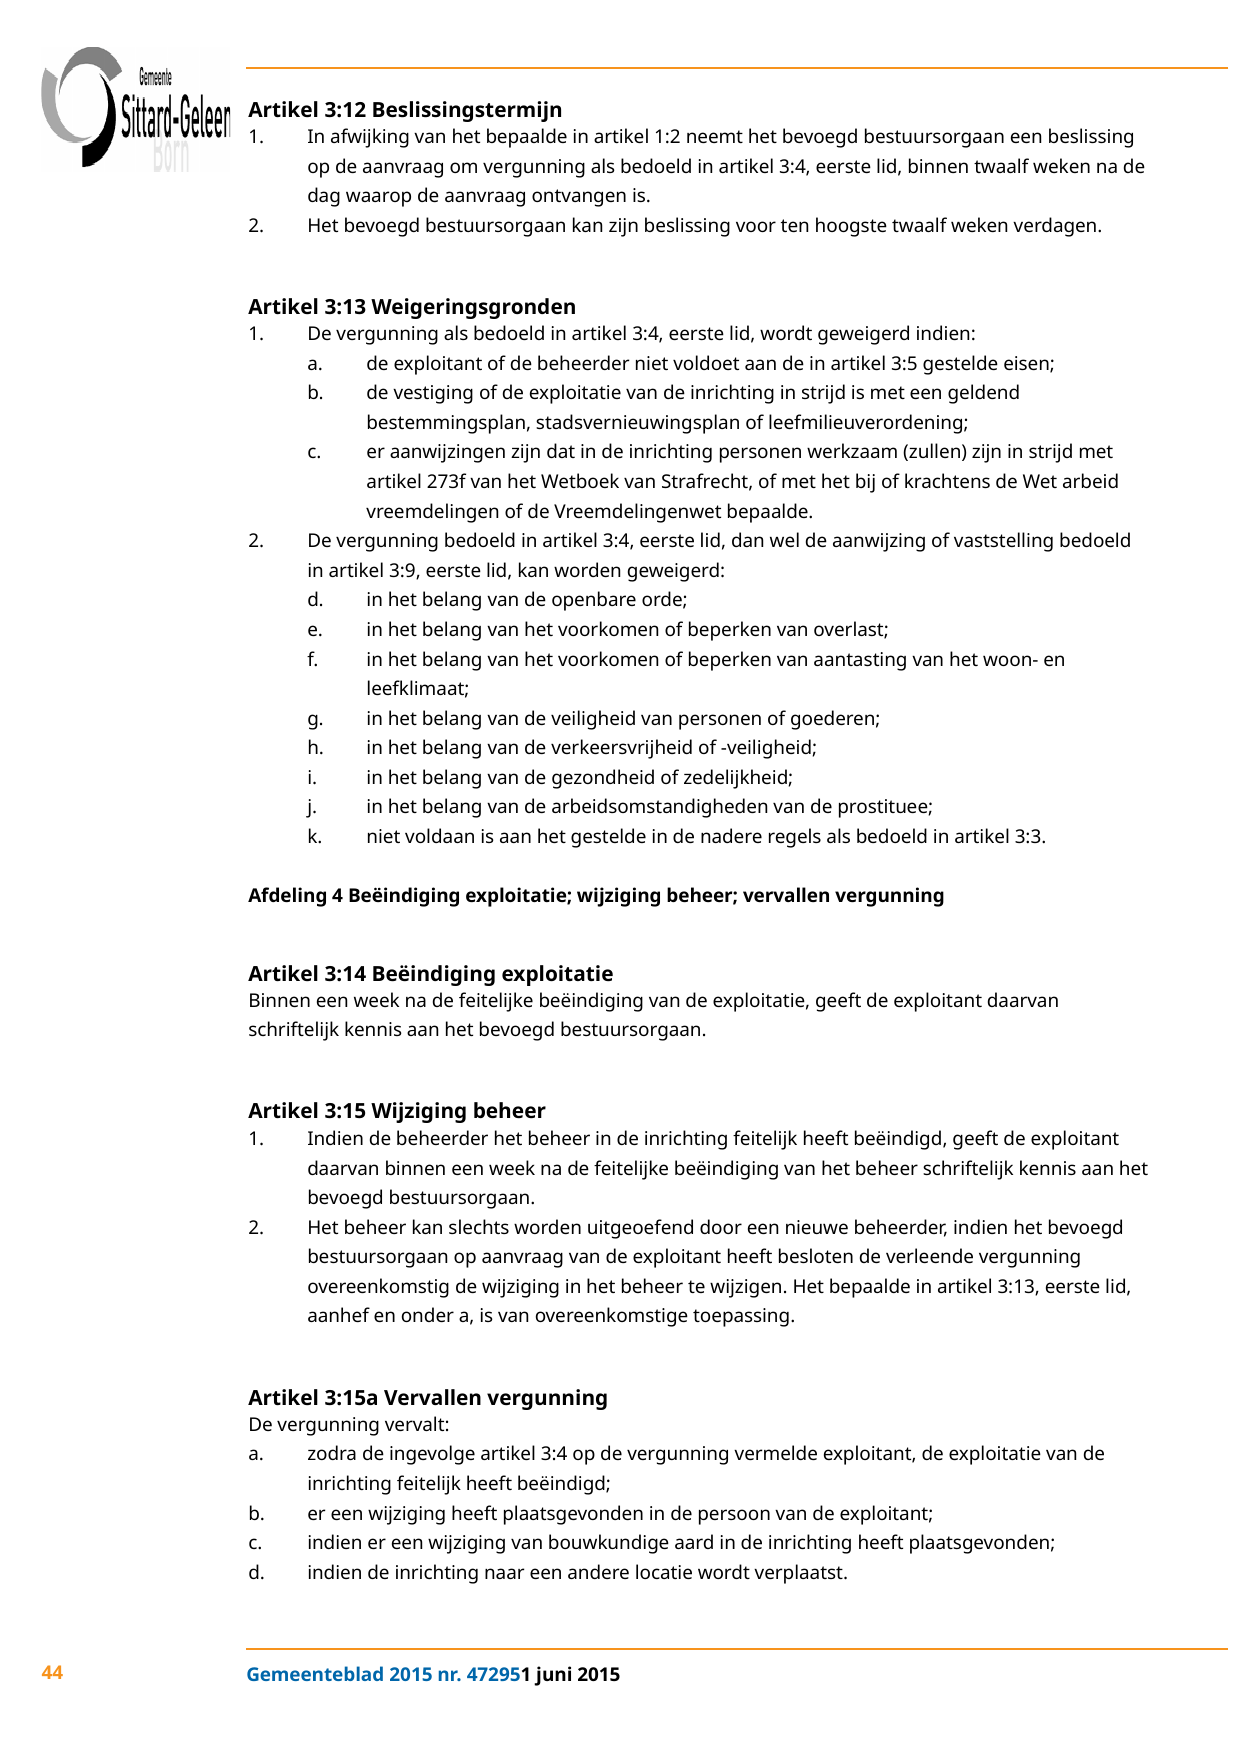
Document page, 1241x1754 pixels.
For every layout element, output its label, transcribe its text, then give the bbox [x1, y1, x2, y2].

list in het belang van het voorkomen of beperken van overlast; [307, 616, 1152, 642]
list Het beheer kan slechts worden uitgeoefend door een nieuwe beheerder, indien het bevoegd bestuursorgaan op aanvraag van de exploitant heeft besloten de verleende vergunning overeenkomstig de wijziging in het beheer te wijzigen. Het bepaalde in artikel 3:13, eerste lid, aanhef en onder a, is van overeenkomstige toepassing. [248, 1214, 1152, 1328]
list In afwijking van het bepaalde in artikel 1:2 neemt het bevoegd bestuursorgaan een beslissing op de aanvraag om vergunning als bedoeld in artikel 3:4, eerste lid, binnen twaalf weken na de dag waarop de aanvraag ontvangen is. [248, 123, 1152, 208]
text Artikel 3:14 Beëindiging exploitatie [248, 959, 1152, 987]
text Artikel 3:13 Weigeringsgronden [248, 292, 1152, 320]
list De vergunning als bedoeld in artikel 3:4, eerste lid, wordt geweigerd indien: [248, 320, 1152, 346]
list Het bevoegd bestuursorgaan kan zijn beslissing voor ten hoogste twaalf weken verdagen. [248, 212, 1152, 238]
text Afdeling 4 Beëindiging exploitatie; wijziging beheer; vervallen vergunning [248, 882, 1152, 908]
text Artikel 3:15 Wijziging beheer [248, 1097, 1152, 1125]
list in het belang van de gezondheid of zedelijkheid; [307, 764, 1152, 790]
text Artikel 3:15a Vervallen vergunning [248, 1383, 1152, 1411]
list de vestiging of de exploitatie van de inrichting in strijd is met een geldend bestemmingsplan, stadsvernieuwingsplan of leefmilieuverordening; [307, 379, 1152, 435]
list er een wijziging heeft plaatsgevonden in de persoon van de exploitant; [248, 1500, 1152, 1526]
list in het belang van de veiligheid van personen of goederen; [307, 705, 1152, 731]
text Binnen een week na de feitelijke beëindiging van de exploitatie, geeft de exploitant daarvan [248, 987, 1152, 1013]
list indien de inrichting naar een andere locatie wordt verplaatst. [248, 1559, 1152, 1585]
list niet voldaan is aan het gestelde in de nadere regels als bedoeld in artikel 3:3. [307, 823, 1152, 849]
text De vergunning vervalt: [248, 1411, 1152, 1437]
list De vergunning bedoeld in artikel 3:4, eerste lid, dan wel de aanwijzing of vaststelling bedoeld in artikel 3:9, eerste lid, kan worden geweigerd: [248, 527, 1152, 583]
text schriftelijk kennis aan het bevoegd bestuursorgaan. [248, 1017, 1152, 1042]
list de exploitant of de beheerder niet voldoet aan de in artikel 3:5 gestelde eisen; [307, 350, 1152, 376]
list Indien de beheerder het beheer in de inrichting feitelijk heeft beëindigd, geeft de exploitant daarvan binnen een week na de feitelijke beëindiging van het beheer schriftelijk kennis aan het bevoegd bestuursorgaan. [248, 1125, 1152, 1210]
picture [41, 47, 231, 172]
list in het belang van het voorkomen of beperken van aantasting van het woon- en leefklimaat; [307, 646, 1152, 701]
list er aanwijzingen zijn dat in de inrichting personen werkzaam (zullen) zijn in strijd met artikel 273f van het Wetboek van Strafrecht, of met het bij of krachtens de Wet arbeid vreemdelingen of de Vreemdelingenwet bepaalde. [307, 439, 1152, 524]
list indien er een wijziging van bouwkundige aard in de inrichting heeft plaatsgevonden; [248, 1529, 1152, 1555]
list in het belang van de openbare orde; [307, 587, 1152, 612]
text Artikel 3:12 Beslissingstermijn [248, 95, 1152, 123]
list in het belang van de arbeidsomstandigheden van de prostituee; [307, 794, 1152, 819]
list in het belang van de verkeersvrijheid of -veiligheid; [307, 734, 1152, 760]
list zodra de ingevolge artikel 3:4 op de vergunning vermelde exploitant, de exploitatie van de inrichting feitelijk heeft beëindigd; [248, 1441, 1152, 1496]
